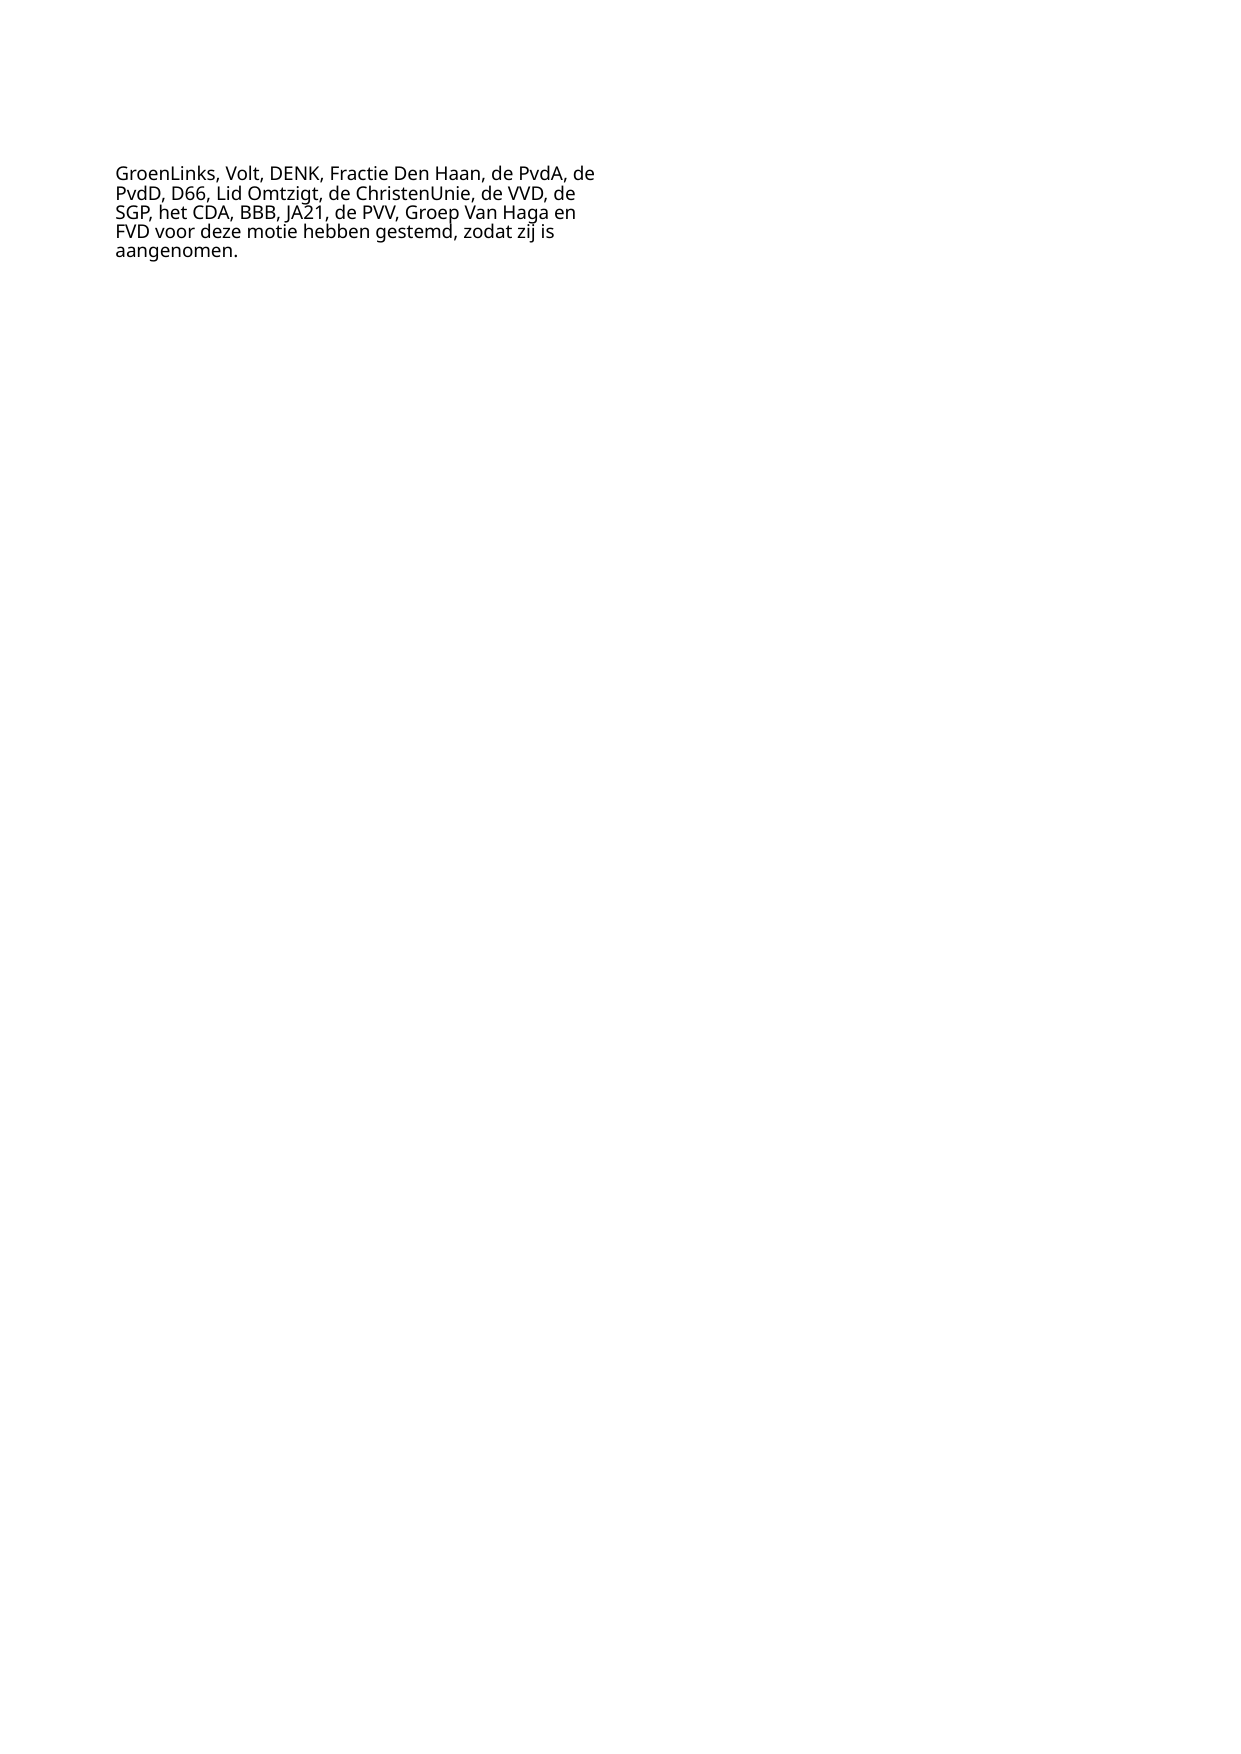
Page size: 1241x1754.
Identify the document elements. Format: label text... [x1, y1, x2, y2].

text GroenLinks, Volt, DENK, Fractie Den Haan, de PvdA, de PvdD, D66, Lid Omtzigt, de ChristenUnie, de VVD, de SGP, het CDA, BBB, JA21, de PVV, Groep Van Haga en FVD voor deze motie hebben gestemd, zodat zij is aangenomen. [115, 165, 605, 262]
